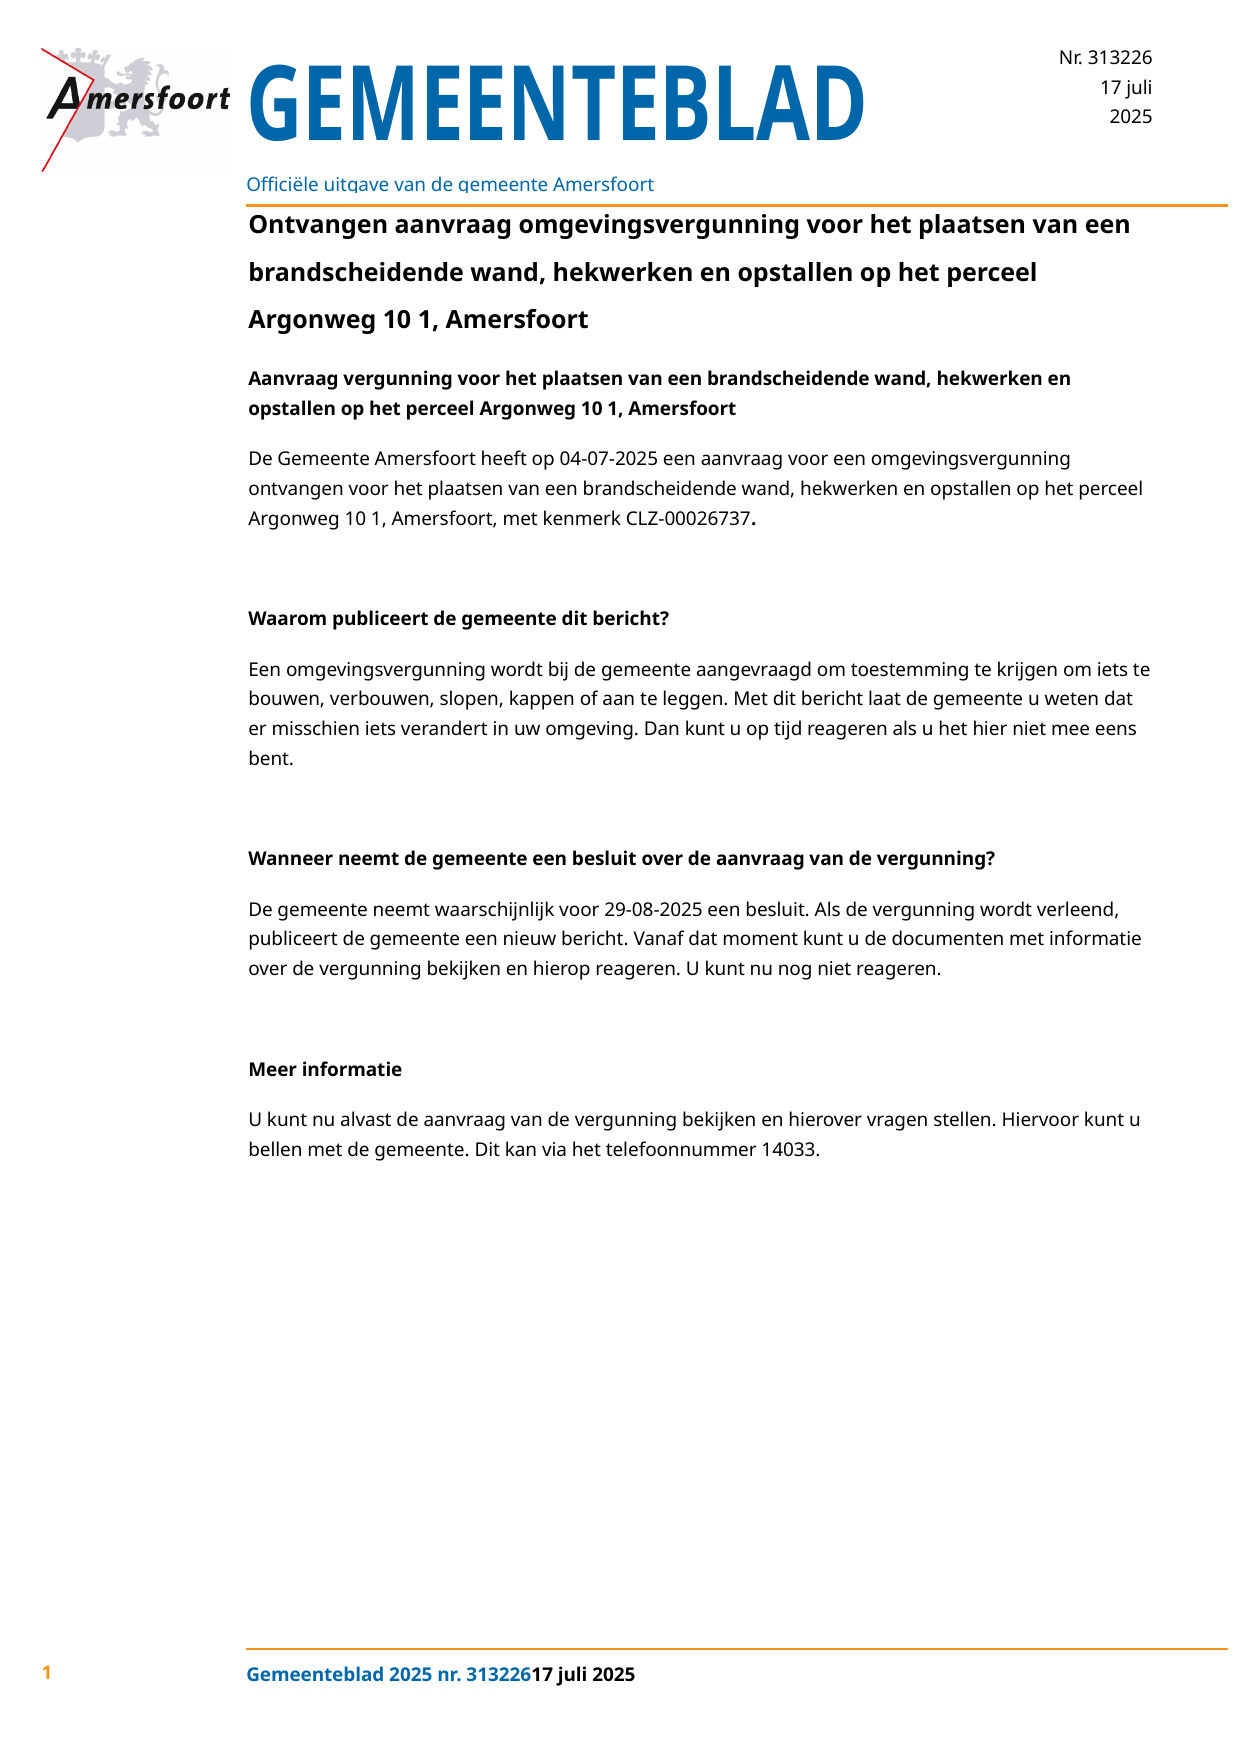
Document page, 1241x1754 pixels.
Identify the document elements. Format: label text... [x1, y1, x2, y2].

text Wanneer neemt de gemeente een besluit over de aanvraag van de vergunning? [248, 846, 1152, 871]
text Een omgevingsvergunning wordt bij de gemeente aangevraagd om toestemming te krijgen om iets te bouwen, verbouwen, slopen, kappen of aan te leggen. Met dit bericht laat de gemeente u weten dat er misschien iets verandert in uw omgeving. Dan kunt u op tijd reageren als u het hier niet mee eens bent. [248, 656, 1152, 770]
text Meer informatie [248, 1056, 1152, 1082]
text Waarom publiceert de gemeente dit bericht? [248, 606, 1152, 631]
text De Gemeente Amersfoort heeft op 04-07-2025 een aanvraag voor een omgevingsvergunning ontvangen voor het plaatsen van een brandscheidende wand, hekwerken en opstallen op het perceel Argonweg 10 1, Amersfoort, met kenmerk CLZ-00026737. [248, 446, 1152, 530]
text Aanvraag vergunning voor het plaatsen van een brandscheidende wand, hekwerken en opstallen op het perceel Argonweg 10 1, Amersfoort [248, 366, 1152, 421]
text De gemeente neemt waarschijnlijk voor 29-08-2025 een besluit. Als de vergunning wordt verleend, publiceert de gemeente een nieuw bericht. Vanaf dat moment kunt u de documenten met informatie over de vergunning bekijken en hierop reageren. U kunt nu nog niet reageren. [248, 896, 1152, 981]
picture [41, 47, 231, 172]
text Ontvangen aanvraag omgevingsvergunning voor het plaatsen van een brandscheidende wand, hekwerken en opstallen op het perceel Argonweg 10 1, Amersfoort [248, 207, 1152, 336]
text U kunt nu alvast de aanvraag van de vergunning bekijken en hierover vragen stellen. Hiervoor kunt u bellen met de gemeente. Dit kan via het telefoonnummer 14033. [248, 1106, 1152, 1162]
